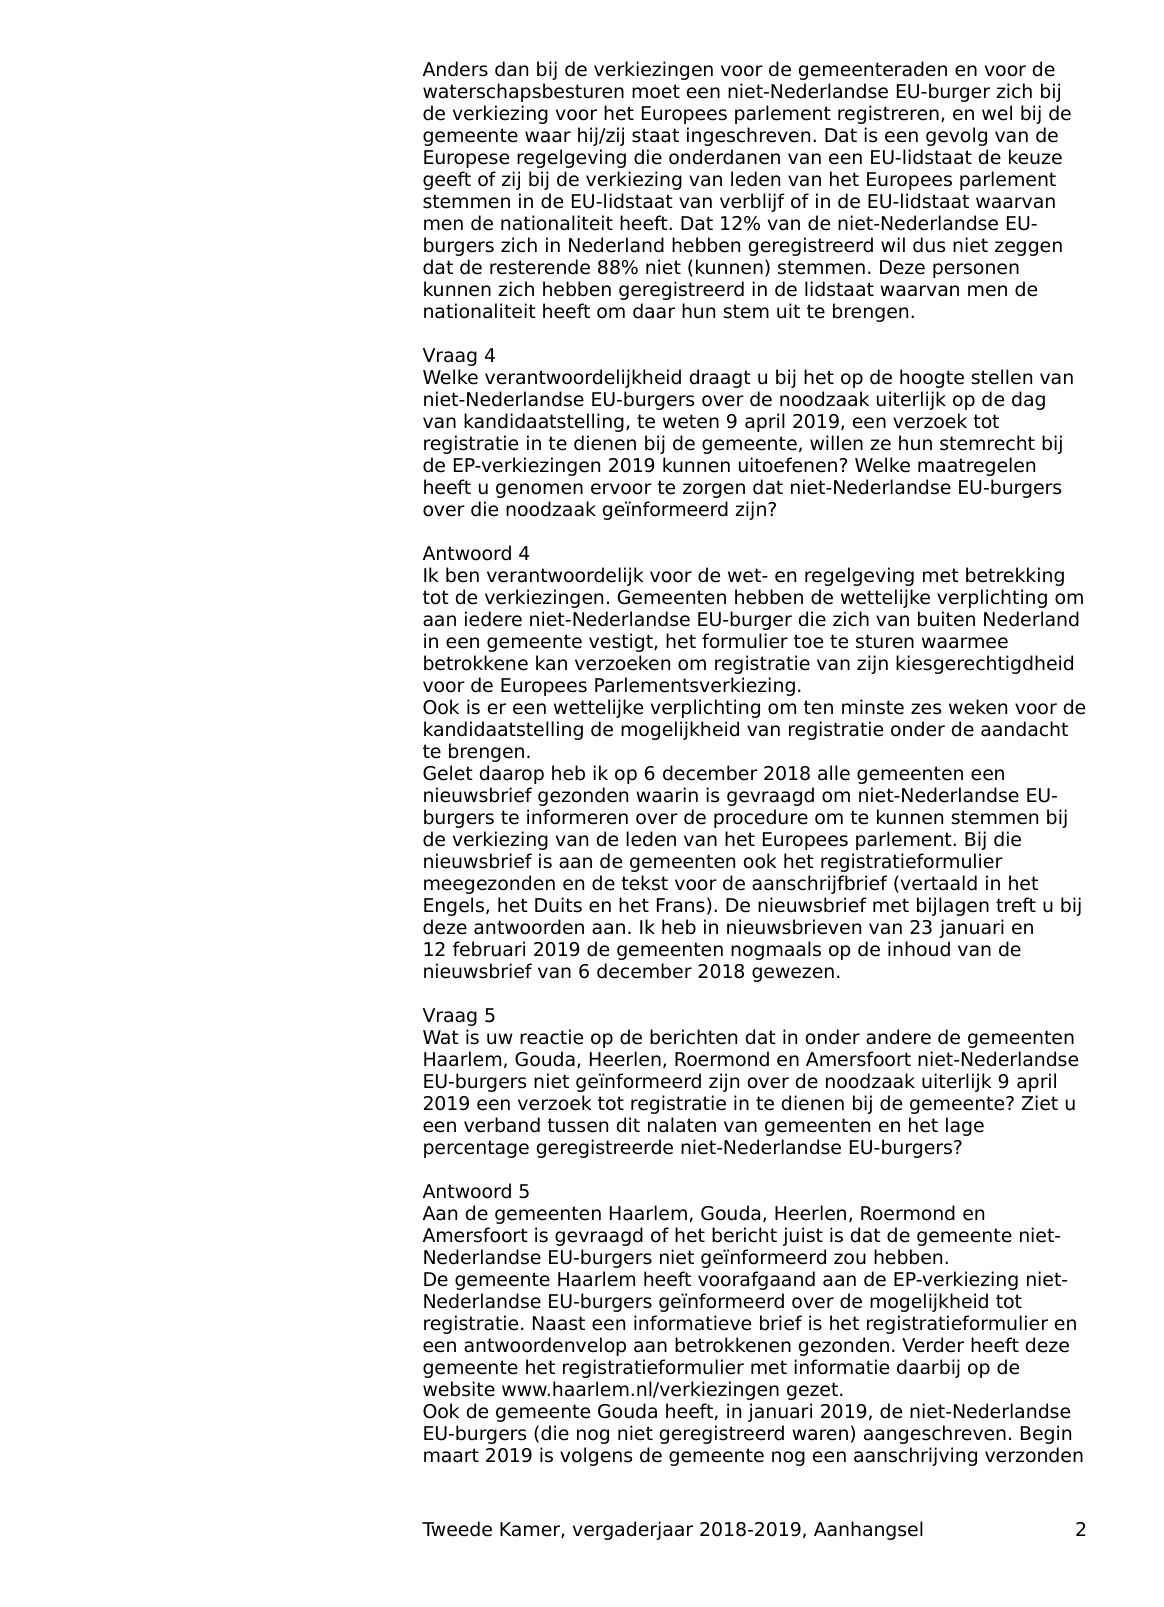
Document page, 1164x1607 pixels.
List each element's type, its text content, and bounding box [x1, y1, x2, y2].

text Antwoord 5 [422, 1181, 1087, 1203]
text Vraag 5 [422, 1005, 1087, 1027]
text Antwoord 4 [422, 543, 1087, 565]
text De gemeente Haarlem heeft voorafgaand aan de EP-verkiezing niet-Nederlandse EU-burgers geïnformeerd over de mogelijkheid tot registratie. Naast een informatieve brief is het registratieformulier en een antwoordenvelop aan betrokkenen gezonden. Verder heeft deze gemeente het registratieformulier met informatie daarbij op de website www.haarlem.nl/verkiezingen gezet. [422, 1269, 1087, 1401]
text Wat is uw reactie op de berichten dat in onder andere de gemeenten Haarlem, Gouda, Heerlen, Roermond en Amersfoort niet-Nederlandse EU-burgers niet geïnformeerd zijn over de noodzaak uiterlijk 9 april 2019 een verzoek tot registratie in te dienen bij de gemeente? Ziet u een verband tussen dit nalaten van gemeenten en het lage percentage geregistreerde niet-Nederlandse EU-burgers? [422, 1027, 1087, 1159]
text Vraag 4 [422, 345, 1087, 367]
text Gelet daarop heb ik op 6 december 2018 alle gemeenten een nieuwsbrief gezonden waarin is gevraagd om niet-Nederlandse EU-burgers te informeren over de procedure om te kunnen stemmen bij de verkiezing van de leden van het Europees parlement. Bij die nieuwsbrief is aan de gemeenten ook het registratieformulier meegezonden en de tekst voor de aanschrijfbrief (vertaald in het Engels, het Duits en het Frans). De nieuwsbrief met bijlagen treft u bij deze antwoorden aan. Ik heb in nieuwsbrieven van 23 januari en 12 februari 2019 de gemeenten nogmaals op de inhoud van de nieuwsbrief van 6 december 2018 gewezen. [422, 763, 1087, 983]
text Welke verantwoordelijkheid draagt u bij het op de hoogte stellen van niet-Nederlandse EU-burgers over de noodzaak uiterlijk op de dag van kandidaatstelling, te weten 9 april 2019, een verzoek tot registratie in te dienen bij de gemeente, willen ze hun stemrecht bij de EP-verkiezingen 2019 kunnen uitoefenen? Welke maatregelen heeft u genomen ervoor te zorgen dat niet-Nederlandse EU-burgers over die noodzaak geïnformeerd zijn? [422, 367, 1087, 521]
text Aan de gemeenten Haarlem, Gouda, Heerlen, Roermond en Amersfoort is gevraagd of het bericht juist is dat de gemeente niet-Nederlandse EU-burgers niet geïnformeerd zou hebben. [422, 1203, 1087, 1269]
text Ik ben verantwoordelijk voor de wet- en regelgeving met betrekking tot de verkiezingen. Gemeenten hebben de wettelijke verplichting om aan iedere niet-Nederlandse EU-burger die zich van buiten Nederland in een gemeente vestigt, het formulier toe te sturen waarmee betrokkene kan verzoeken om registratie van zijn kiesgerechtigdheid voor de Europees Parlementsverkiezing. [422, 565, 1087, 697]
text Ook is er een wettelijke verplichting om ten minste zes weken voor de kandidaatstelling de mogelijkheid van registratie onder de aandacht te brengen. [422, 697, 1087, 763]
text Anders dan bij de verkiezingen voor de gemeenteraden en voor de waterschapsbesturen moet een niet-Nederlandse EU-burger zich bij de verkiezing voor het Europees parlement registreren, en wel bij de gemeente waar hij/zij staat ingeschreven. Dat is een gevolg van de Europese regelgeving die onderdanen van een EU-lidstaat de keuze geeft of zij bij de verkiezing van leden van het Europees parlement stemmen in de EU-lidstaat van verblijf of in de EU-lidstaat waarvan men de nationaliteit heeft. Dat 12% van de niet-Nederlandse EU-burgers zich in Nederland hebben geregistreerd wil dus niet zeggen dat de resterende 88% niet (kunnen) stemmen. Deze personen kunnen zich hebben geregistreerd in de lidstaat waarvan men de nationaliteit heeft om daar hun stem uit te brengen. [422, 59, 1087, 323]
text Ook de gemeente Gouda heeft, in januari 2019, de niet-Nederlandse EU-burgers (die nog niet geregistreerd waren) aangeschreven. Begin maart 2019 is volgens de gemeente nog een aanschrijving verzonden [422, 1401, 1087, 1467]
